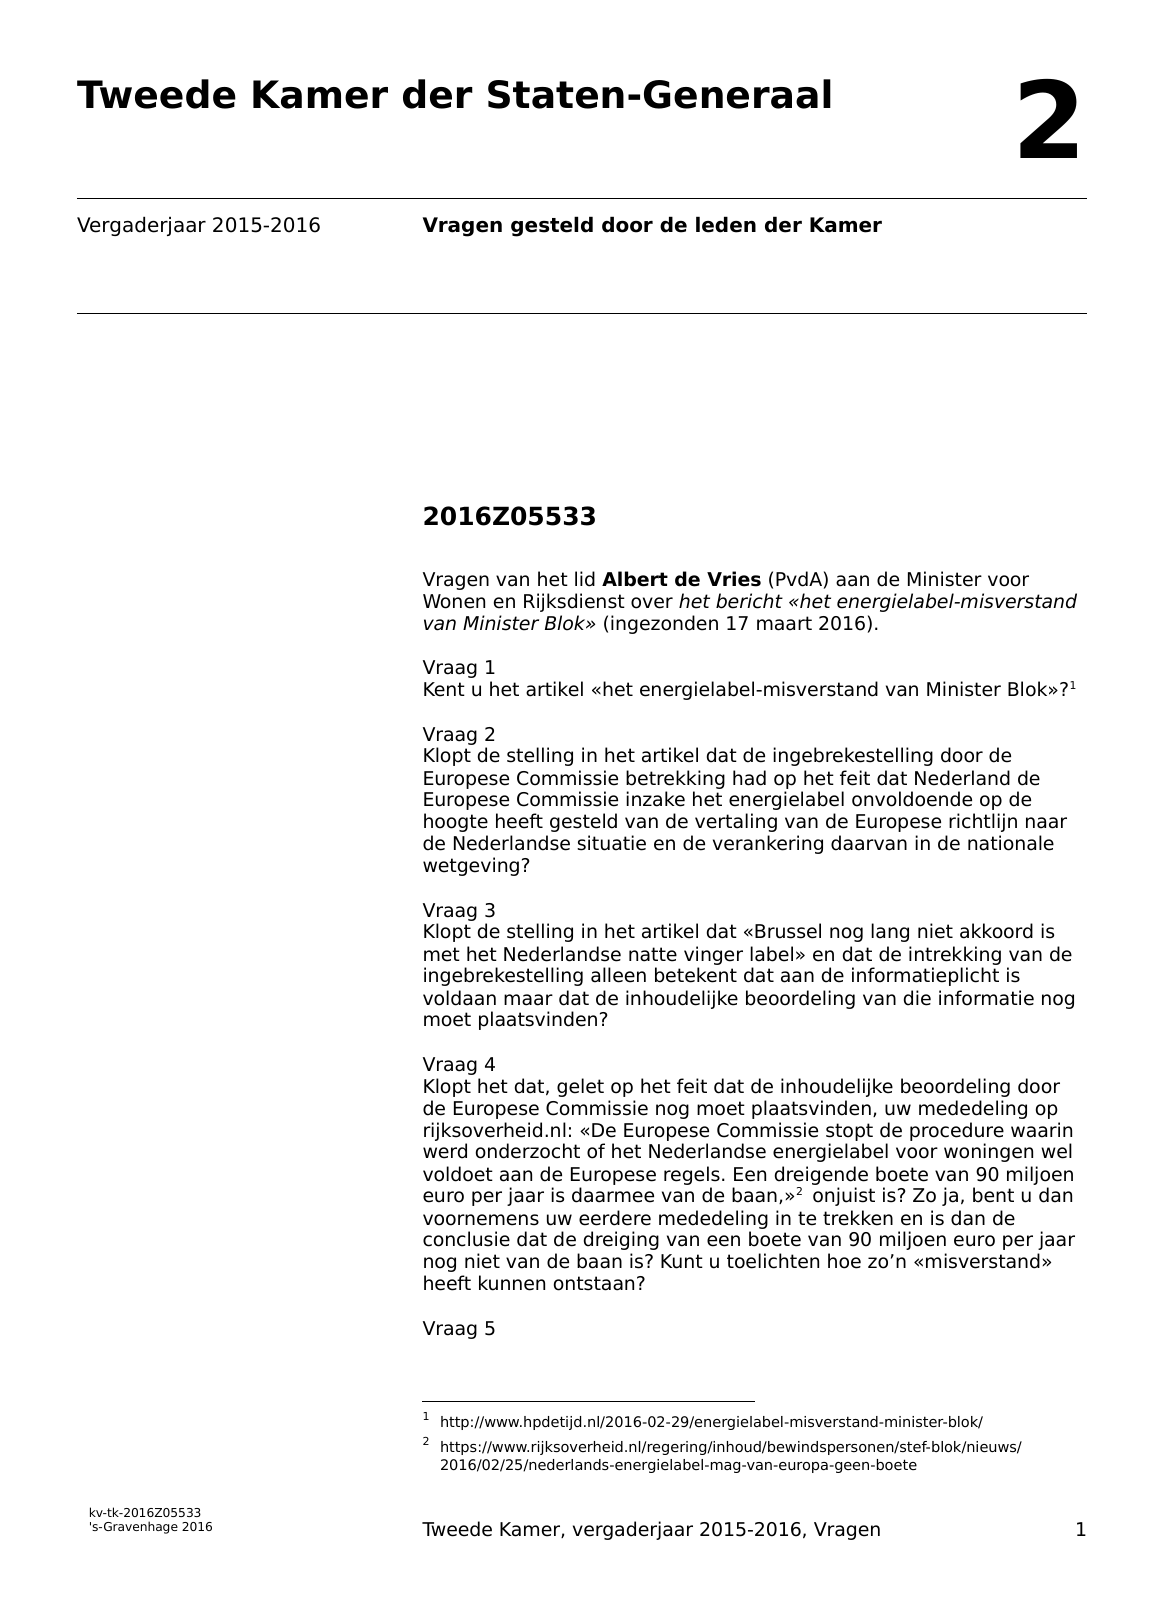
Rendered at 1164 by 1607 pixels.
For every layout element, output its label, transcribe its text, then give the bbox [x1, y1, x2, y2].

table_cell Vergaderjaar 2015-2016 [77, 199, 422, 313]
text Vragen van het lid Albert de Vries (PvdA) aan de Minister voor Wonen en Rijksdienst over het bericht «het energielabel-misverstand van Minister Blok» (ingezonden 17 maart 2016). [422, 569, 1087, 635]
table_header 2 [886, 59, 1087, 198]
text Vraag 2 [422, 723, 1087, 745]
text Vraag 1 [422, 657, 1087, 679]
text http://www.hpdetijd.nl/2016-02-29/energielabel-misverstand-minister-blok/ [422, 1410, 1087, 1432]
text Vraag 3 [422, 899, 1087, 921]
text Kent u het artikel «het energielabel-misverstand van Minister Blok»? [422, 679, 1087, 701]
table_header Tweede Kamer der Staten-Generaal [77, 59, 886, 198]
text https://www.rijksoverheid.nl/regering/inhoud/bewindspersonen/stef-blok/nieuws/2016/02/25/nederlands-energielabel-mag-van-europa-geen-boete [422, 1435, 1087, 1474]
text Klopt het dat, gelet op het feit dat de inhoudelijke beoordeling door de Europese Commissie nog moet plaatsvinden, uw mededeling op rijksoverheid.nl: «De Europese Commissie stopt de procedure waarin werd onderzocht of het Nederlandse energielabel voor woningen wel voldoet aan de Europese regels. Een dreigende boete van 90 miljoen euro per jaar is daarmee van de baan,» onjuist is? Zo ja, bent u dan voornemens uw eerdere mededeling in te trekken en is dan de conclusie dat de dreiging van een boete van 90 miljoen euro per jaar nog niet van de baan is? Kunt u toelichten hoe zo’n «misverstand» heeft kunnen ontstaan? [422, 1076, 1087, 1295]
text Klopt de stelling in het artikel dat «Brussel nog lang niet akkoord is met het Nederlandse natte vinger label» en dat de intrekking van de ingebrekestelling alleen betekent dat aan de informatieplicht is voldaan maar dat de inhoudelijke beoordeling van die informatie nog moet plaatsvinden? [422, 921, 1087, 1031]
text Vraag 4 [422, 1053, 1087, 1076]
text Klopt de stelling in het artikel dat de ingebrekestelling door de Europese Commissie betrekking had op het feit dat Nederland de Europese Commissie inzake het energielabel onvoldoende op de hoogte heeft gesteld van de vertaling van de Europese richtlijn naar de Nederlandse situatie en de verankering daarvan in de nationale wetgeving? [422, 745, 1087, 877]
text kv-tk-2016Z05533 [88, 1506, 323, 1520]
text 2016Z05533 [422, 502, 1087, 531]
text Vraag 5 [422, 1317, 1087, 1339]
table_cell Vragen gesteld door de leden der Kamer [422, 199, 1087, 313]
text 's-Gravenhage 2016 [88, 1520, 323, 1534]
